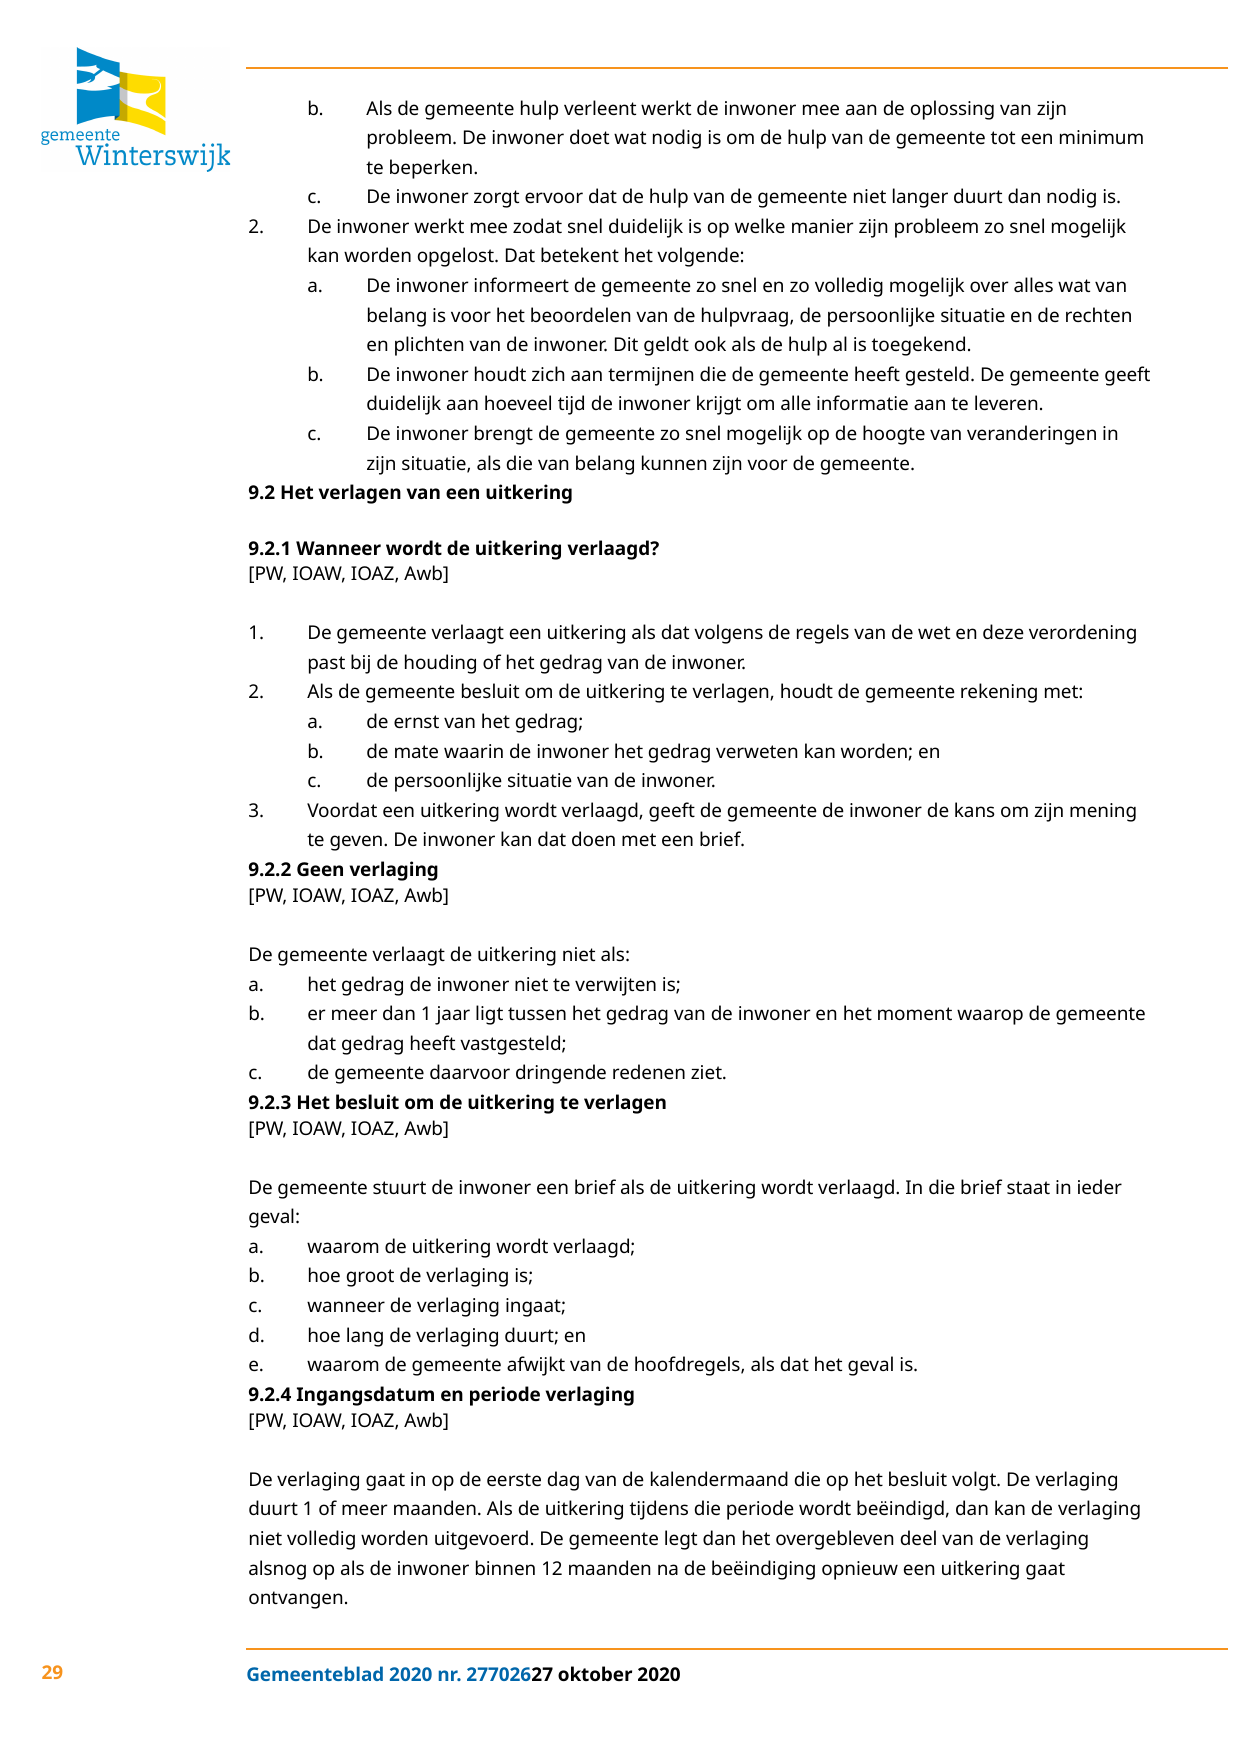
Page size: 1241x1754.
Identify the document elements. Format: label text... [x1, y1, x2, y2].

text De gemeente stuurt de inwoner een brief als de uitkering wordt verlaagd. In die brief staat in ieder geval: [248, 1174, 1152, 1229]
list De inwoner houdt zich aan termijnen die de gemeente heeft gesteld. De gemeente geeft duidelijk aan hoeveel tijd de inwoner krijgt om alle informatie aan te leveren. [307, 361, 1152, 416]
list De inwoner werkt mee zodat snel duidelijk is op welke manier zijn probleem zo snel mogelijk kan worden opgelost. Dat betekent het volgende: [248, 213, 1152, 268]
list De inwoner brengt de gemeente zo snel mogelijk op de hoogte van veranderingen in zijn situatie, als die van belang kunnen zijn voor de gemeente. [307, 420, 1152, 476]
list de gemeente daarvoor dringende redenen ziet. [248, 1059, 1152, 1085]
text [PW, IOAW, IOAZ, Awb] [248, 560, 1152, 586]
list hoe lang de verlaging duurt; en [248, 1322, 1152, 1348]
text [PW, IOAW, IOAZ, Awb] [248, 882, 1152, 908]
list De inwoner informeert de gemeente zo snel en zo volledig mogelijk over alles wat van belang is voor het beoordelen van de hulpvraag, de persoonlijke situatie en de rechten en plichten van de inwoner. Dit geldt ook als de hulp al is toegekend. [307, 272, 1152, 357]
text 9.2.2 Geen verlaging [248, 856, 1152, 882]
list het gedrag de inwoner niet te verwijten is; [248, 971, 1152, 996]
text [PW, IOAW, IOAZ, Awb] [248, 1407, 1152, 1432]
list de mate waarin de inwoner het gedrag verweten kan worden; en [307, 738, 1152, 764]
list er meer dan 1 jaar ligt tussen het gedrag van de inwoner en het moment waarop de gemeente dat gedrag heeft vastgesteld; [248, 1000, 1152, 1056]
list Als de gemeente hulp verleent werkt de inwoner mee aan de oplossing van zijn probleem. De inwoner doet wat nodig is om de hulp van de gemeente tot een minimum te beperken. [307, 95, 1152, 180]
list Als de gemeente besluit om de uitkering te verlagen, houdt de gemeente rekening met: [248, 679, 1152, 704]
list De gemeente verlaagt een uitkering als dat volgens de regels van de wet en deze verordening past bij de houding of het gedrag van de inwoner. [248, 619, 1152, 675]
list waarom de uitkering wordt verlaagd; [248, 1233, 1152, 1259]
text De gemeente verlaagt de uitkering niet als: [248, 941, 1152, 967]
text 9.2.1 Wanneer wordt de uitkering verlaagd? [248, 535, 1152, 560]
list hoe groot de verlaging is; [248, 1263, 1152, 1288]
list Voordat een uitkering wordt verlaagd, geeft de gemeente de inwoner de kans om zijn mening te geven. De inwoner kan dat doen met een brief. [248, 797, 1152, 852]
text 9.2 Het verlagen van een uitkering [248, 479, 1152, 505]
text De verlaging gaat in op de eerste dag van de kalendermaand die op het besluit volgt. De verlaging duurt 1 of meer maanden. Als de uitkering tijdens die periode wordt beëindigd, dan kan de verlaging niet volledig worden uitgevoerd. De gemeente legt dan het overgebleven deel van de verlaging alsnog op als de inwoner binnen 12 maanden na de beëindiging opnieuw een uitkering gaat ontvangen. [248, 1466, 1152, 1610]
list de ernst van het gedrag; [307, 708, 1152, 734]
list de persoonlijke situatie van de inwoner. [307, 767, 1152, 793]
list wanneer de verlaging ingaat; [248, 1292, 1152, 1318]
text 9.2.3 Het besluit om de uitkering te verlagen [248, 1089, 1152, 1115]
text [PW, IOAW, IOAZ, Awb] [248, 1115, 1152, 1141]
list De inwoner zorgt ervoor dat de hulp van de gemeente niet langer duurt dan nodig is. [307, 183, 1152, 209]
text 9.2.4 Ingangsdatum en periode verlaging [248, 1381, 1152, 1407]
picture [225, 153, 231, 162]
picture [41, 47, 231, 172]
list waarom de gemeente afwijkt van de hoofdregels, als dat het geval is. [248, 1351, 1152, 1377]
